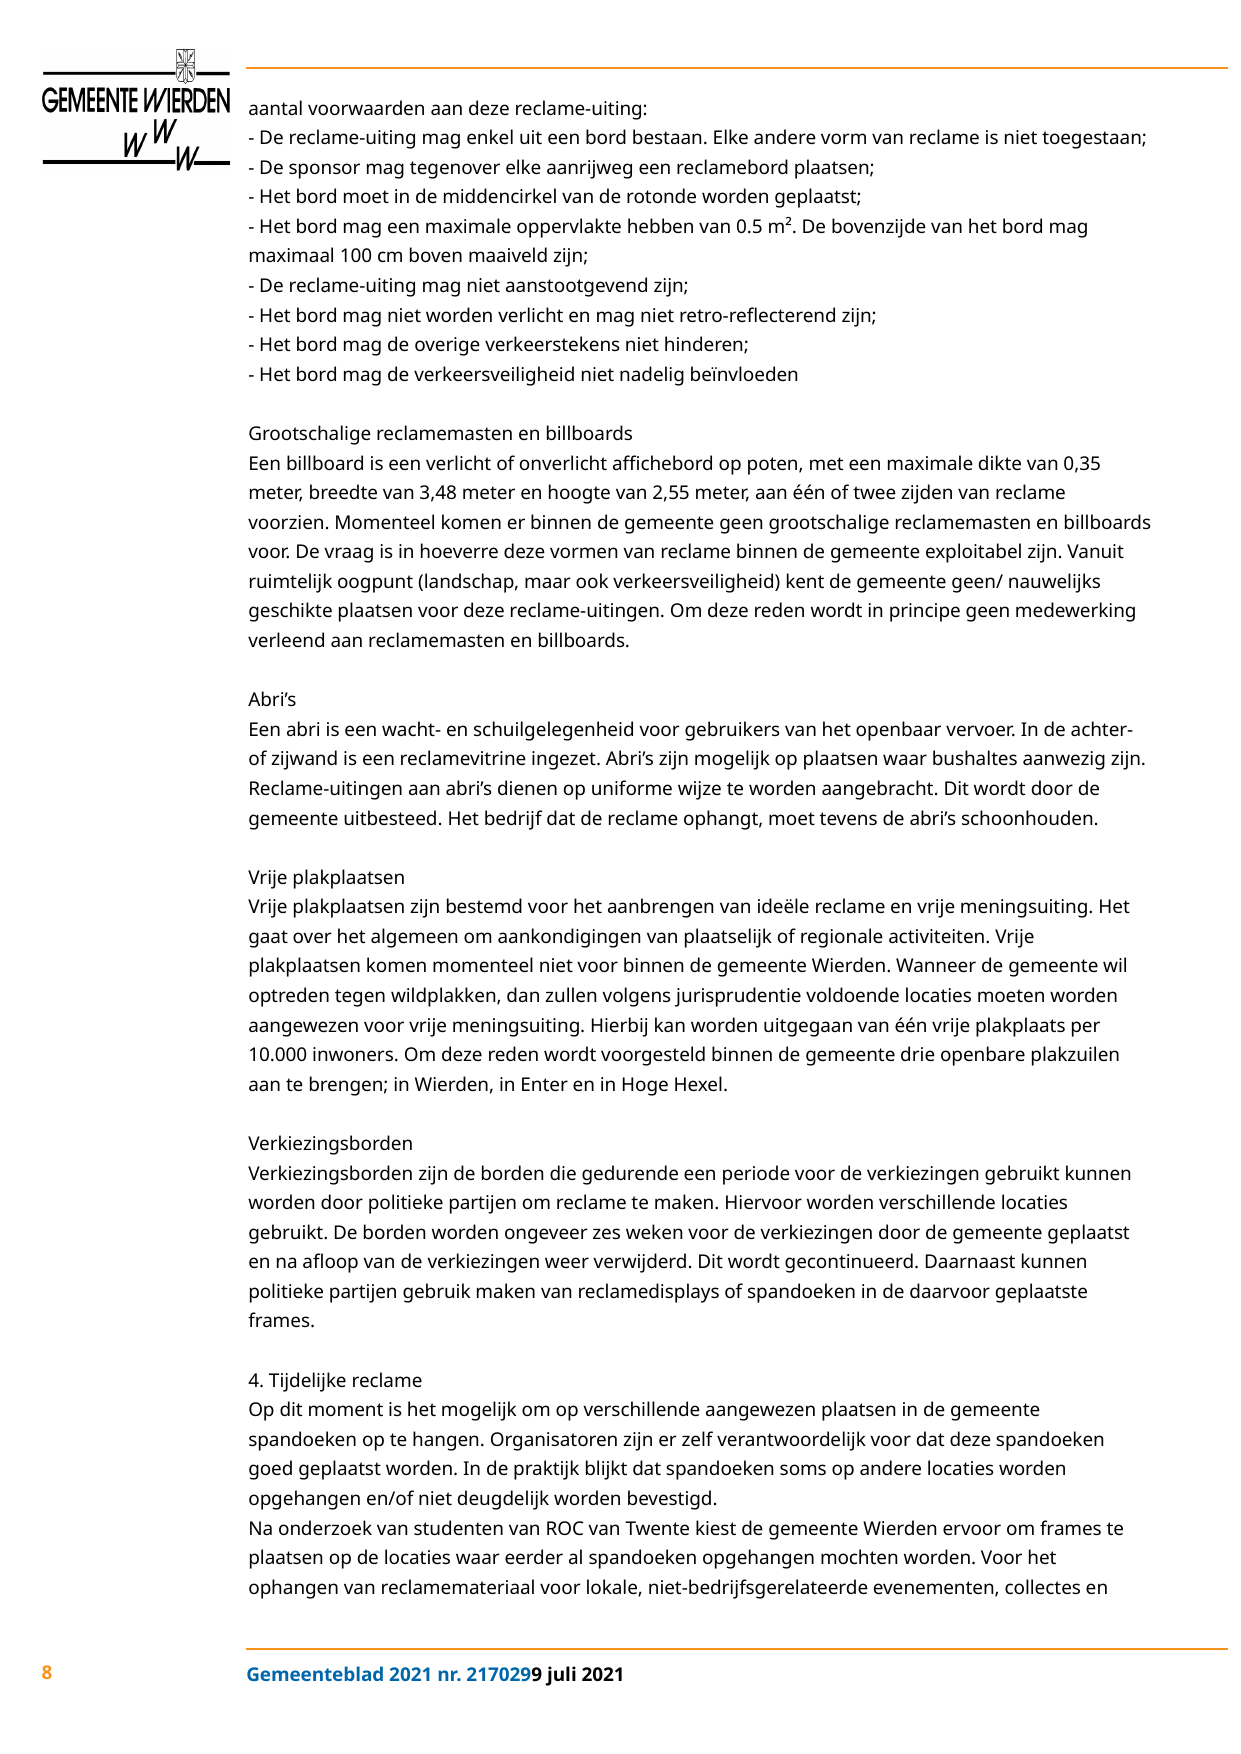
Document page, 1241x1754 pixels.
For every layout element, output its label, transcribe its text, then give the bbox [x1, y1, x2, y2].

text 4. Tijdelijke reclame [248, 1367, 1152, 1393]
text Verkiezingsborden zijn de borden die gedurende een periode voor de verkiezingen gebruikt kunnen worden door politieke partijen om reclame te maken. Hiervoor worden verschillende locaties gebruikt. De borden worden ongeveer zes weken voor de verkiezingen door de gemeente geplaatst en na afloop van de verkiezingen weer verwijderd. Dit wordt gecontinueerd. Daarnaast kunnen politieke partijen gebruik maken van reclamedisplays of spandoeken in de daarvoor geplaatste frames. [248, 1160, 1152, 1333]
text Na onderzoek van studenten van ROC van Twente kiest de gemeente Wierden ervoor om frames te plaatsen op de locaties waar eerder al spandoeken opgehangen mochten worden. Voor het ophangen van reclamemateriaal voor lokale, niet-bedrijfsgerelateerde evenementen, collectes en [248, 1515, 1152, 1600]
text - Het bord mag de overige verkeerstekens niet hinderen; [248, 331, 1152, 357]
text - De reclame-uiting mag niet aanstootgevend zijn; [248, 272, 1152, 298]
text Vrije plakplaatsen [248, 864, 1152, 890]
text Grootschalige reclamemasten en billboards [248, 420, 1152, 446]
text - Het bord mag de verkeersveiligheid niet nadelig beïnvloeden [248, 361, 1152, 387]
text Abri’s [248, 686, 1152, 712]
text Vrije plakplaatsen zijn bestemd voor het aanbrengen van ideële reclame en vrije meningsuiting. Het gaat over het algemeen om aankondigingen van plaatselijk of regionale activiteiten. Vrije plakplaatsen komen momenteel niet voor binnen de gemeente Wierden. Wanneer de gemeente wil optreden tegen wildplakken, dan zullen volgens jurisprudentie voldoende locaties moeten worden aangewezen voor vrije meningsuiting. Hierbij kan worden uitgegaan van één vrije plakplaats per 10.000 inwoners. Om deze reden wordt voorgesteld binnen de gemeente drie openbare plakzuilen aan te brengen; in Wierden, in Enter en in Hoge Hexel. [248, 893, 1152, 1097]
text Op dit moment is het mogelijk om op verschillende aangewezen plaatsen in de gemeente spandoeken op te hangen. Organisatoren zijn er zelf verantwoordelijk voor dat deze spandoeken goed geplaatst worden. In de praktijk blijkt dat spandoeken soms op andere locaties worden opgehangen en/of niet deugdelijk worden bevestigd. [248, 1396, 1152, 1511]
text - Het bord moet in de middencirkel van de rotonde worden geplaatst; [248, 183, 1152, 209]
text Een billboard is een verlicht of onverlicht affichebord op poten, met een maximale dikte van 0,35 meter, breedte van 3,48 meter en hoogte van 2,55 meter, aan één of twee zijden van reclame voorzien. Momenteel komen er binnen de gemeente geen grootschalige reclamemasten en billboards voor. De vraag is in hoeverre deze vormen van reclame binnen de gemeente exploitabel zijn. Vanuit ruimtelijk oogpunt (landschap, maar ook verkeersveiligheid) kent de gemeente geen/ nauwelijks geschikte plaatsen voor deze reclame-uitingen. Om deze reden wordt in principe geen medewerking verleend aan reclamemasten en billboards. [248, 450, 1152, 653]
text - De reclame-uiting mag enkel uit een bord bestaan. Elke andere vorm van reclame is niet toegestaan; [248, 124, 1152, 150]
text - De sponsor mag tegenover elke aanrijweg een reclamebord plaatsen; [248, 154, 1152, 180]
text Een abri is een wacht- en schuilgelegenheid voor gebruikers van het openbaar vervoer. In de achter- of zijwand is een reclamevitrine ingezet. Abri’s zijn mogelijk op plaatsen waar bushaltes aanwezig zijn. Reclame-uitingen aan abri’s dienen op uniforme wijze te worden aangebracht. Dit wordt door de gemeente uitbesteed. Het bedrijf dat de reclame ophangt, moet tevens de abri’s schoonhouden. [248, 716, 1152, 831]
picture [41, 47, 231, 172]
text - Het bord mag niet worden verlicht en mag niet retro-reflecterend zijn; [248, 302, 1152, 328]
text Verkiezingsborden [248, 1130, 1152, 1156]
text aantal voorwaarden aan deze reclame-uiting: [248, 95, 1152, 121]
text - Het bord mag een maximale oppervlakte hebben van 0.5 m². De bovenzijde van het bord mag maximaal 100 cm boven maaiveld zijn; [248, 213, 1152, 268]
